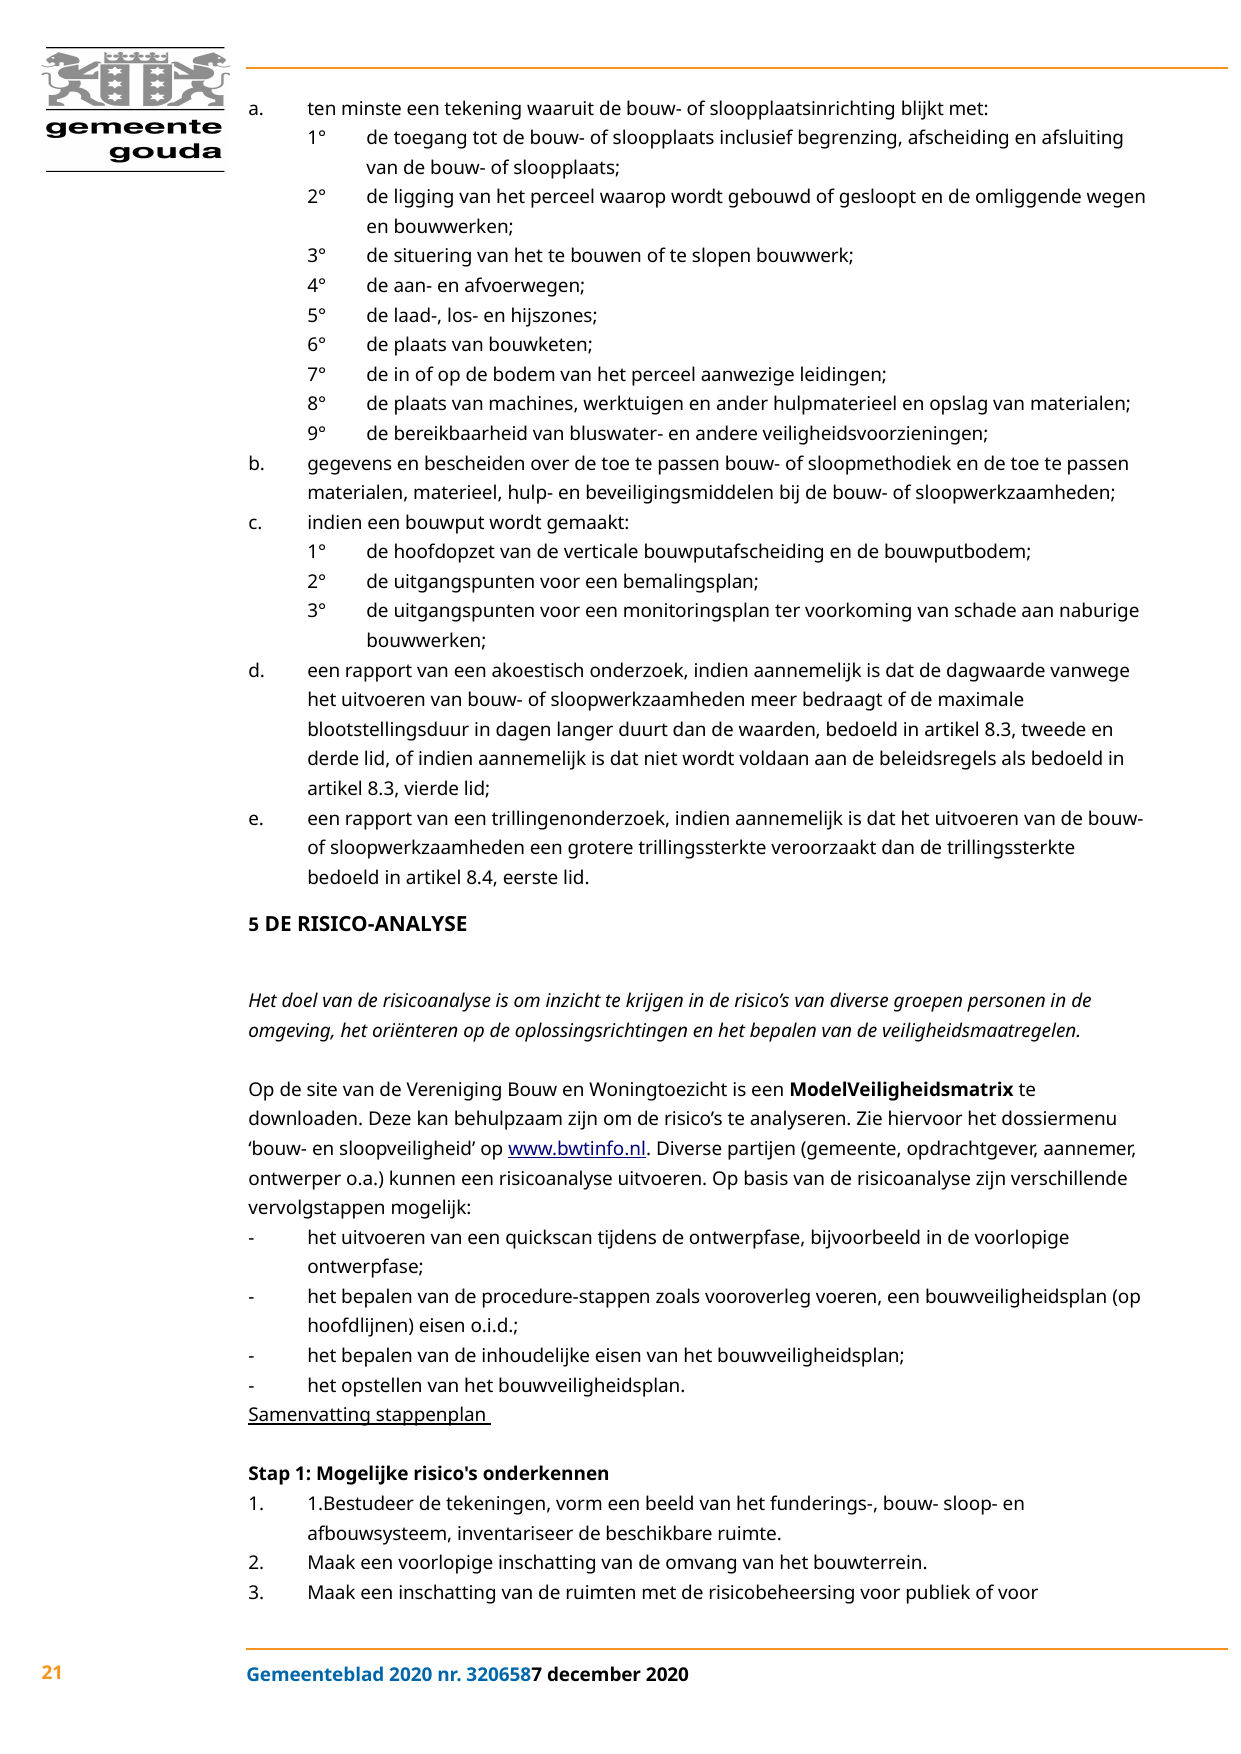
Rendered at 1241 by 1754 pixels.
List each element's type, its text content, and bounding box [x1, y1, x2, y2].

list 1.Bestudeer de tekeningen, vorm een beeld van het funderings-, bouw- sloop- en afbouwsysteem, inventariseer de beschikbare ruimte. [248, 1490, 1152, 1546]
list Maak een voorlopige inschatting van de omvang van het bouwterrein. [248, 1549, 1152, 1575]
picture [41, 47, 231, 172]
text Het doel van de risicoanalyse is om inzicht te krijgen in de risico’s van diverse groepen personen in de omgeving, het oriënteren op de oplossingsrichtingen en het bepalen van de veiligheidsmaatregelen. [248, 987, 1152, 1043]
list de uitgangspunten voor een bemalingsplan; [307, 568, 1152, 594]
list de uitgangspunten voor een monitoringsplan ter voorkoming van schade aan naburige bouwwerken; [307, 598, 1152, 653]
list de toegang tot de bouw- of sloopplaats inclusief begrenzing, afscheiding en afsluiting van de bouw- of sloopplaats; [307, 124, 1152, 180]
list de hoofdopzet van de verticale bouwputafscheiding en de bouwputbodem; [307, 538, 1152, 564]
text Samenvatting stappenplan [248, 1401, 1152, 1427]
list de in of op de bodem van het perceel aanwezige leidingen; [307, 361, 1152, 387]
text 5 DE RISICO-ANALYSE [248, 909, 1152, 938]
list de situering van het te bouwen of te slopen bouwwerk; [307, 243, 1152, 268]
list ten minste een tekening waaruit de bouw- of sloopplaatsinrichting blijkt met: [248, 95, 1152, 121]
list Maak een inschatting van de ruimten met de risicobeheersing voor publiek of voor [248, 1579, 1152, 1605]
list indien een bouwput wordt gemaakt: [248, 509, 1152, 535]
list een rapport van een trillingenonderzoek, indien aannemelijk is dat het uitvoeren van de bouw- of sloopwerkzaamheden een grotere trillingssterkte veroorzaakt dan de trillingssterkte bedoeld in artikel 8.4, eerste lid. [248, 805, 1152, 890]
text Op de site van de Vereniging Bouw en Woningtoezicht is een ModelVeiligheidsmatrix te downloaden. Deze kan behulpzaam zijn om de risico’s te analyseren. Zie hiervoor het dossiermenu ‘bouw- en sloopveiligheid’ op www.bwtinfo.nl. Diverse partijen (gemeente, opdrachtgever, aannemer, ontwerper o.a.) kunnen een risicoanalyse uitvoeren. Op basis van de risicoanalyse zijn verschillende vervolgstappen mogelijk: [248, 1076, 1152, 1220]
list de ligging van het perceel waarop wordt gebouwd of gesloopt en de omliggende wegen en bouwwerken; [307, 183, 1152, 239]
list de laad-, los- en hijszones; [307, 302, 1152, 328]
list de bereikbaarheid van bluswater- en andere veiligheidsvoorzieningen; [307, 420, 1152, 446]
list gegevens en bescheiden over de toe te passen bouw- of sloopmethodiek en de toe te passen materialen, materieel, hulp- en beveiligingsmiddelen bij de bouw- of sloopwerkzaamheden; [248, 450, 1152, 505]
list het uitvoeren van een quickscan tijdens de ontwerpfase, bijvoorbeeld in de voorlopige ontwerpfase; [248, 1224, 1152, 1279]
list de plaats van machines, werktuigen en ander hulpmaterieel en opslag van materialen; [307, 391, 1152, 416]
list de plaats van bouwketen; [307, 331, 1152, 357]
list de aan- en afvoerwegen; [307, 272, 1152, 298]
list het bepalen van de procedure-stappen zoals vooroverleg voeren, een bouwveiligheidsplan (op hoofdlijnen) eisen o.i.d.; [248, 1283, 1152, 1338]
list het bepalen van de inhoudelijke eisen van het bouwveiligheidsplan; [248, 1342, 1152, 1368]
list een rapport van een akoestisch onderzoek, indien aannemelijk is dat de dagwaarde vanwege het uitvoeren van bouw- of sloopwerkzaamheden meer bedraagt of de maximale blootstellingsduur in dagen langer duurt dan de waarden, bedoeld in artikel 8.3, tweede en derde lid, of indien aannemelijk is dat niet wordt voldaan aan de beleidsregels als bedoeld in artikel 8.3, vierde lid; [248, 657, 1152, 801]
text Stap 1: Mogelijke risico's onderkennen [248, 1461, 1152, 1486]
list het opstellen van het bouwveiligheidsplan. [248, 1372, 1152, 1398]
